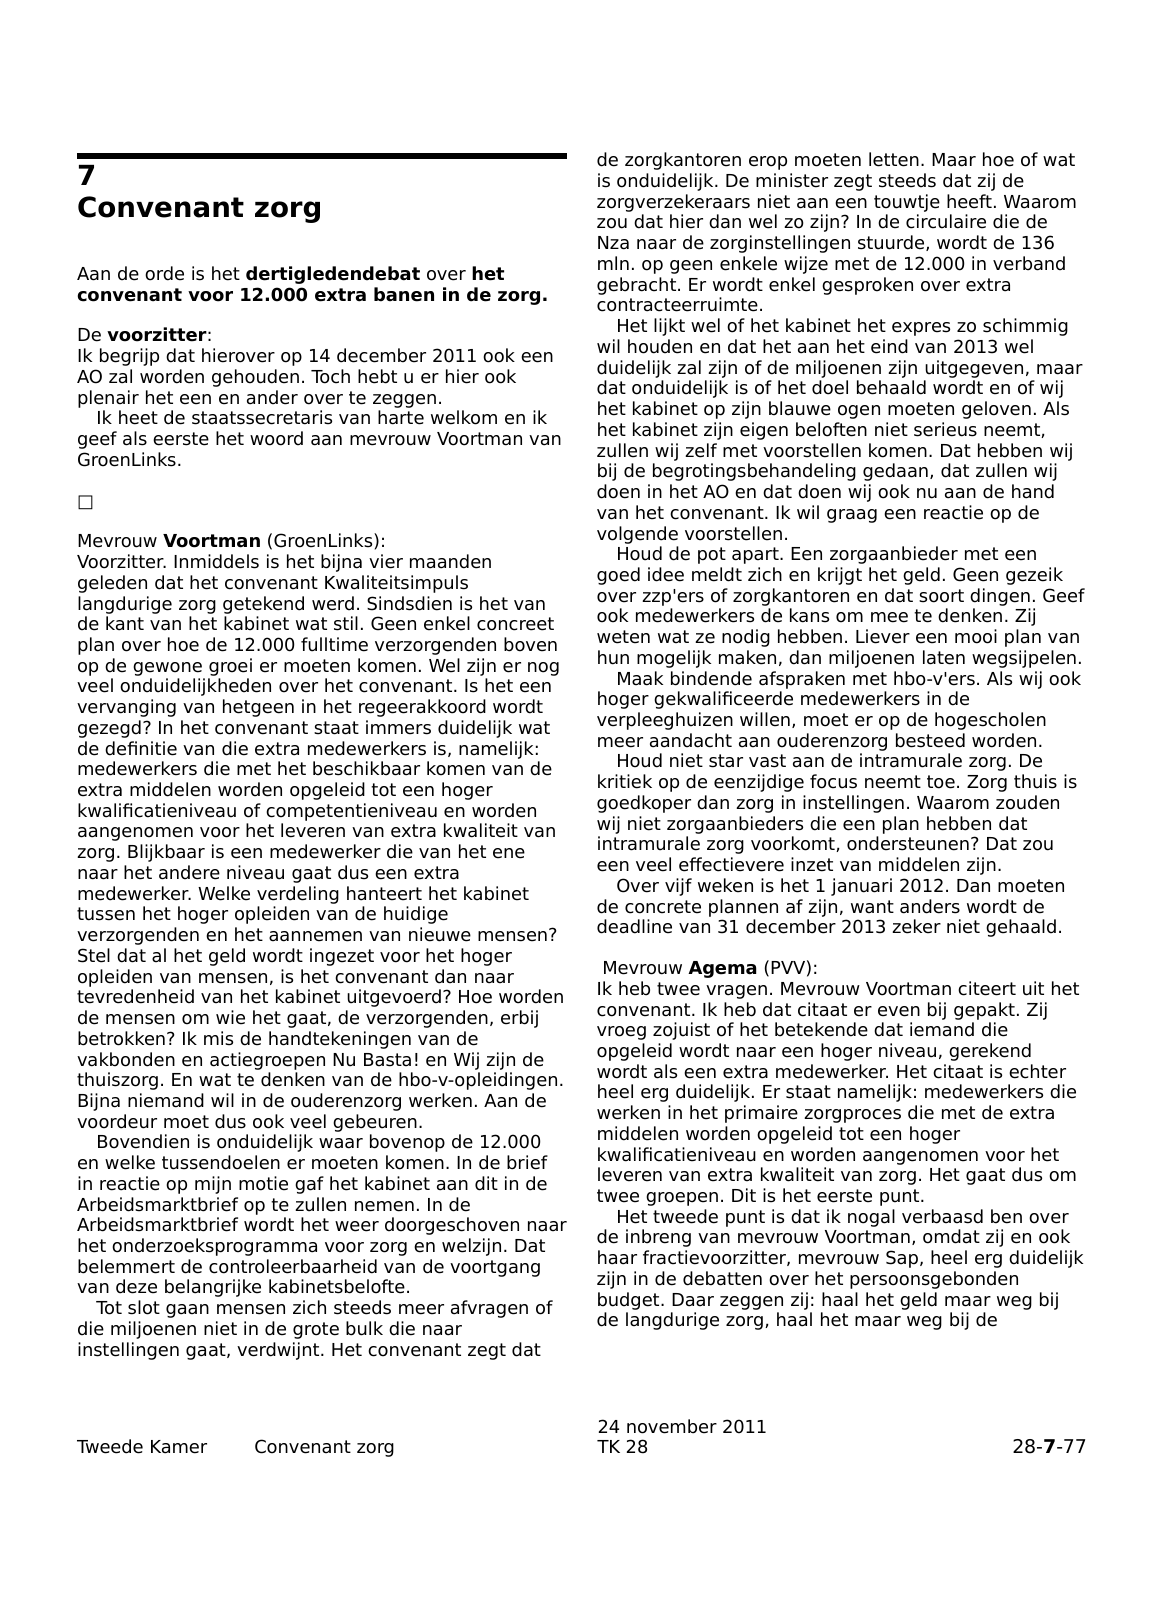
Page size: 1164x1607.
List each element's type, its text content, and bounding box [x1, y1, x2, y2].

title 7 Convenant zorg [77, 159, 567, 224]
text Ik heb twee vragen. Mevrouw Voortman citeert uit het convenant. Ik heb dat citaat er even bij gepakt. Zij vroeg zojuist of het betekende dat iemand die opgeleid wordt naar een hoger niveau, gerekend wordt als een extra medewerker. Het citaat is echter heel erg duidelijk. Er staat namelijk: medewerkers die werken in het primaire zorgproces die met de extra middelen worden opgeleid tot een hoger kwalificatieniveau en worden aangenomen voor het leveren van extra kwaliteit van zorg. Het gaat dus om twee groepen. Dit is het eerste punt. [596, 979, 1087, 1207]
text Houd niet star vast aan de intramurale zorg. De kritiek op de eenzijdige focus neemt toe. Zorg thuis is goedkoper dan zorg in instellingen. Waarom zouden wij niet zorgaanbieders die een plan hebben dat intramurale zorg voorkomt, ondersteunen? Dat zou een veel effectievere inzet van middelen zijn. [596, 751, 1087, 876]
text Ik heet de staatssecretaris van harte welkom en ik geef als eerste het woord aan mevrouw Voortman van GroenLinks. [77, 408, 567, 470]
text Maak bindende afspraken met hbo-v'ers. Als wij ook hoger gekwalificeerde medewerkers in de verpleeghuizen willen, moet er op de hogescholen meer aandacht aan ouderenzorg besteed worden. [596, 668, 1087, 751]
text Mevrouw Agema (PVV): [596, 958, 1087, 979]
text Het lijkt wel of het kabinet het expres zo schimmig wil houden en dat het aan het eind van 2013 wel duidelijk zal zijn of de miljoenen zijn uitgegeven, maar dat onduidelijk is of het doel behaald wordt en of wij het kabinet op zijn blauwe ogen moeten geloven. Als het kabinet zijn eigen beloften niet serieus neemt, zullen wij zelf met voorstellen komen. Dat hebben wij bij de begrotingsbehandeling gedaan, dat zullen wij doen in het AO en dat doen wij ook nu aan de hand van het convenant. Ik wil graag een reactie op de volgende voorstellen. [596, 316, 1087, 544]
text □ [77, 490, 567, 511]
text de zorgkantoren erop moeten letten. Maar hoe of wat is onduidelijk. De minister zegt steeds dat zij de zorgverzekeraars niet aan een touwtje heeft. Waarom zou dat hier dan wel zo zijn? In de circulaire die de Nza naar de zorginstellingen stuurde, wordt de 136 mln. op geen enkele wijze met de 12.000 in verband gebracht. Er wordt enkel gesproken over extra contracteerruimte. [596, 150, 1087, 316]
text Houd de pot apart. Een zorgaanbieder met een goed idee meldt zich en krijgt het geld. Geen gezeik over zzp'ers of zorgkantoren en dat soort dingen. Geef ook medewerkers de kans om mee te denken. Zij weten wat ze nodig hebben. Liever een mooi plan van hun mogelijk maken, dan miljoenen laten wegsijpelen. [596, 544, 1087, 668]
text Mevrouw Voortman (GroenLinks): [77, 531, 567, 552]
text Voorzitter. Inmiddels is het bijna vier maanden geleden dat het convenant Kwaliteitsimpuls langdurige zorg getekend werd. Sindsdien is het van de kant van het kabinet wat stil. Geen enkel concreet plan over hoe de 12.000 fulltime verzorgenden boven op de gewone groei er moeten komen. Wel zijn er nog veel onduidelijkheden over het convenant. Is het een vervanging van hetgeen in het regeerakkoord wordt gezegd? In het convenant staat immers duidelijk wat de definitie van die extra medewerkers is, namelijk: medewerkers die met het beschikbaar komen van de extra middelen worden opgeleid tot een hoger kwalificatieniveau of competentieniveau en worden aangenomen voor het leveren van extra kwaliteit van zorg. Blijkbaar is een medewerker die van het ene naar het andere niveau gaat dus een extra medewerker. Welke verdeling hanteert het kabinet tussen het hoger opleiden van de huidige verzorgenden en het aannemen van nieuwe mensen? Stel dat al het geld wordt ingezet voor het hoger opleiden van mensen, is het convenant dan naar tevredenheid van het kabinet uitgevoerd? Hoe worden de mensen om wie het gaat, de verzorgenden, erbij betrokken? Ik mis de handtekeningen van de vakbonden en actiegroepen Nu Basta! en Wij zijn de thuiszorg. En wat te denken van de hbo-v-opleidingen. Bijna niemand wil in de ouderenzorg werken. Aan de voordeur moet dus ook veel gebeuren. [77, 552, 567, 1132]
text Het tweede punt is dat ik nogal verbaasd ben over de inbreng van mevrouw Voortman, omdat zij en ook haar fractievoorzitter, mevrouw Sap, heel erg duidelijk zijn in de debatten over het persoonsgebonden budget. Daar zeggen zij: haal het geld maar weg bij de langdurige zorg, haal het maar weg bij de [596, 1207, 1087, 1331]
text Ik begrijp dat hierover op 14 december 2011 ook een AO zal worden gehouden. Toch hebt u er hier ook plenair het een en ander over te zeggen. [77, 346, 567, 408]
text Over vijf weken is het 1 januari 2012. Dan moeten de concrete plannen af zijn, want anders wordt de deadline van 31 december 2013 zeker niet gehaald. [596, 876, 1087, 938]
text Tot slot gaan mensen zich steeds meer afvragen of die miljoenen niet in de grote bulk die naar instellingen gaat, verdwijnt. Het convenant zegt dat [77, 1298, 567, 1360]
text Bovendien is onduidelijk waar bovenop de 12.000 en welke tussendoelen er moeten komen. In de brief in reactie op mijn motie gaf het kabinet aan dit in de Arbeidsmarktbrief op te zullen nemen. In de Arbeidsmarktbrief wordt het weer doorgeschoven naar het onderzoeksprogramma voor zorg en welzijn. Dat belemmert de controleerbaarheid van de voortgang van deze belangrijke kabinetsbelofte. [77, 1132, 567, 1298]
text De voorzitter: [77, 325, 567, 346]
text Aan de orde is het dertigledendebat over het convenant voor 12.000 extra banen in de zorg. [77, 264, 567, 305]
